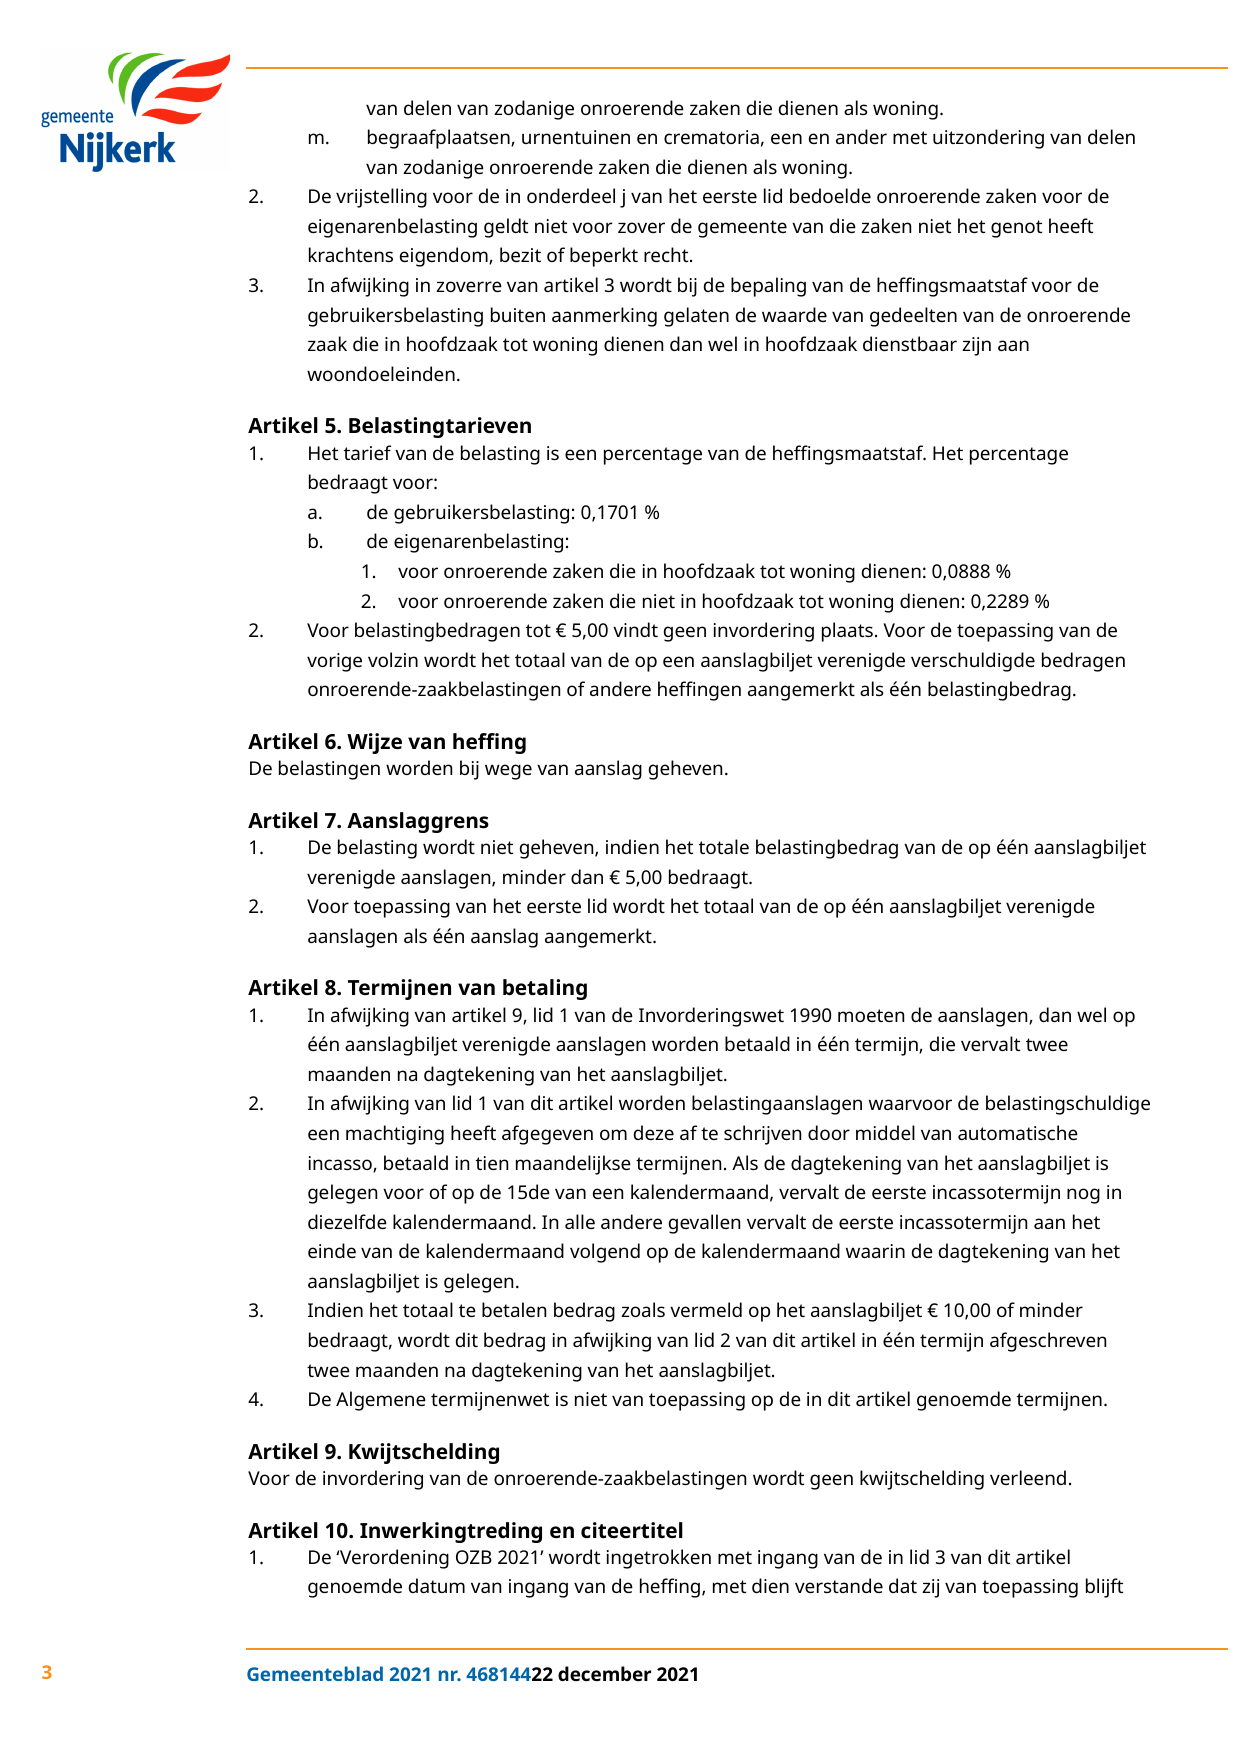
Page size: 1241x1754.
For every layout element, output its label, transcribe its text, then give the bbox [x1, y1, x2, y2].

text Artikel 8. Termijnen van betaling [248, 973, 1152, 1002]
text Voor de invordering van de onroerende-zaakbelastingen wordt geen kwijtschelding verleend. [248, 1465, 1152, 1491]
text Artikel 5. Belastingtarieven [248, 411, 1152, 440]
list voor onroerende zaken die niet in hoofdzaak tot woning dienen: 0,2289 % [361, 588, 1152, 613]
list De belasting wordt niet geheven, indien het totale belastingbedrag van de op één aanslagbiljet verenigde aanslagen, minder dan € 5,00 bedraagt. [248, 834, 1152, 889]
list De vrijstelling voor de in onderdeel j van het eerste lid bedoelde onroerende zaken voor de eigenarenbelasting geldt niet voor zover de gemeente van die zaken niet het genot heeft krachtens eigendom, bezit of beperkt recht. [248, 183, 1152, 268]
list In afwijking van lid 1 van dit artikel worden belastingaanslagen waarvoor de belastingschuldige een machtiging heeft afgegeven om deze af te schrijven door middel van automatische incasso, betaald in tien maandelijkse termijnen. Als de dagtekening van het aanslagbiljet is gelegen voor of op de 15de van een kalendermaand, vervalt de eerste incassotermijn nog in diezelfde kalendermaand. In alle andere gevallen vervalt de eerste incassotermijn aan het einde van de kalendermaand volgend op de kalendermaand waarin de dagtekening van het aanslagbiljet is gelegen. [248, 1091, 1152, 1294]
list Indien het totaal te betalen bedrag zoals vermeld op het aanslagbiljet € 10,00 of minder bedraagt, wordt dit bedrag in afwijking van lid 2 van dit artikel in één termijn afgeschreven twee maanden na dagtekening van het aanslagbiljet. [248, 1298, 1152, 1383]
list Voor toepassing van het eerste lid wordt het totaal van de op één aanslagbiljet verenigde aanslagen als één aanslag aangemerkt. [248, 893, 1152, 949]
list Het tarief van de belasting is een percentage van de heffingsmaatstaf. Het percentage bedraagt voor: [248, 440, 1152, 495]
text Artikel 6. Wijze van heffing [248, 727, 1152, 755]
list voor onroerende zaken die in hoofdzaak tot woning dienen: 0,0888 % [361, 558, 1152, 584]
list In afwijking van artikel 9, lid 1 van de Invorderingswet 1990 moeten de aanslagen, dan wel op één aanslagbiljet verenigde aanslagen worden betaald in één termijn, die vervalt twee maanden na dagtekening van het aanslagbiljet. [248, 1002, 1152, 1087]
list van delen van zodanige onroerende zaken die dienen als woning. [307, 95, 1152, 121]
list De Algemene termijnenwet is niet van toepassing op de in dit artikel genoemde termijnen. [248, 1386, 1152, 1412]
text Artikel 10. Inwerkingtreding en citeertitel [248, 1516, 1152, 1544]
list In afwijking in zoverre van artikel 3 wordt bij de bepaling van de heffingsmaatstaf voor de gebruikersbelasting buiten aanmerking gelaten de waarde van gedeelten van de onroerende zaak die in hoofdzaak tot woning dienen dan wel in hoofdzaak dienstbaar zijn aan woondoeleinden. [248, 272, 1152, 387]
picture [41, 47, 231, 172]
text De belastingen worden bij wege van aanslag geheven. [248, 755, 1152, 781]
list de eigenarenbelasting: [307, 529, 1152, 554]
text Artikel 9. Kwijtschelding [248, 1437, 1152, 1465]
list begraafplaatsen, urnentuinen en crematoria, een en ander met uitzondering van delen van zodanige onroerende zaken die dienen als woning. [307, 124, 1152, 180]
list de gebruikersbelasting: 0,1701 % [307, 499, 1152, 525]
list De ‘Verordening OZB 2021’ wordt ingetrokken met ingang van de in lid 3 van dit artikel genoemde datum van ingang van de heffing, met dien verstande dat zij van toepassing blijft [248, 1544, 1152, 1599]
list Voor belastingbedragen tot € 5,00 vindt geen invordering plaats. Voor de toepassing van de vorige volzin wordt het totaal van de op een aanslagbiljet verenigde verschuldigde bedragen onroerende-zaakbelastingen of andere heffingen aangemerkt als één belastingbedrag. [248, 617, 1152, 702]
text Artikel 7. Aanslaggrens [248, 806, 1152, 834]
